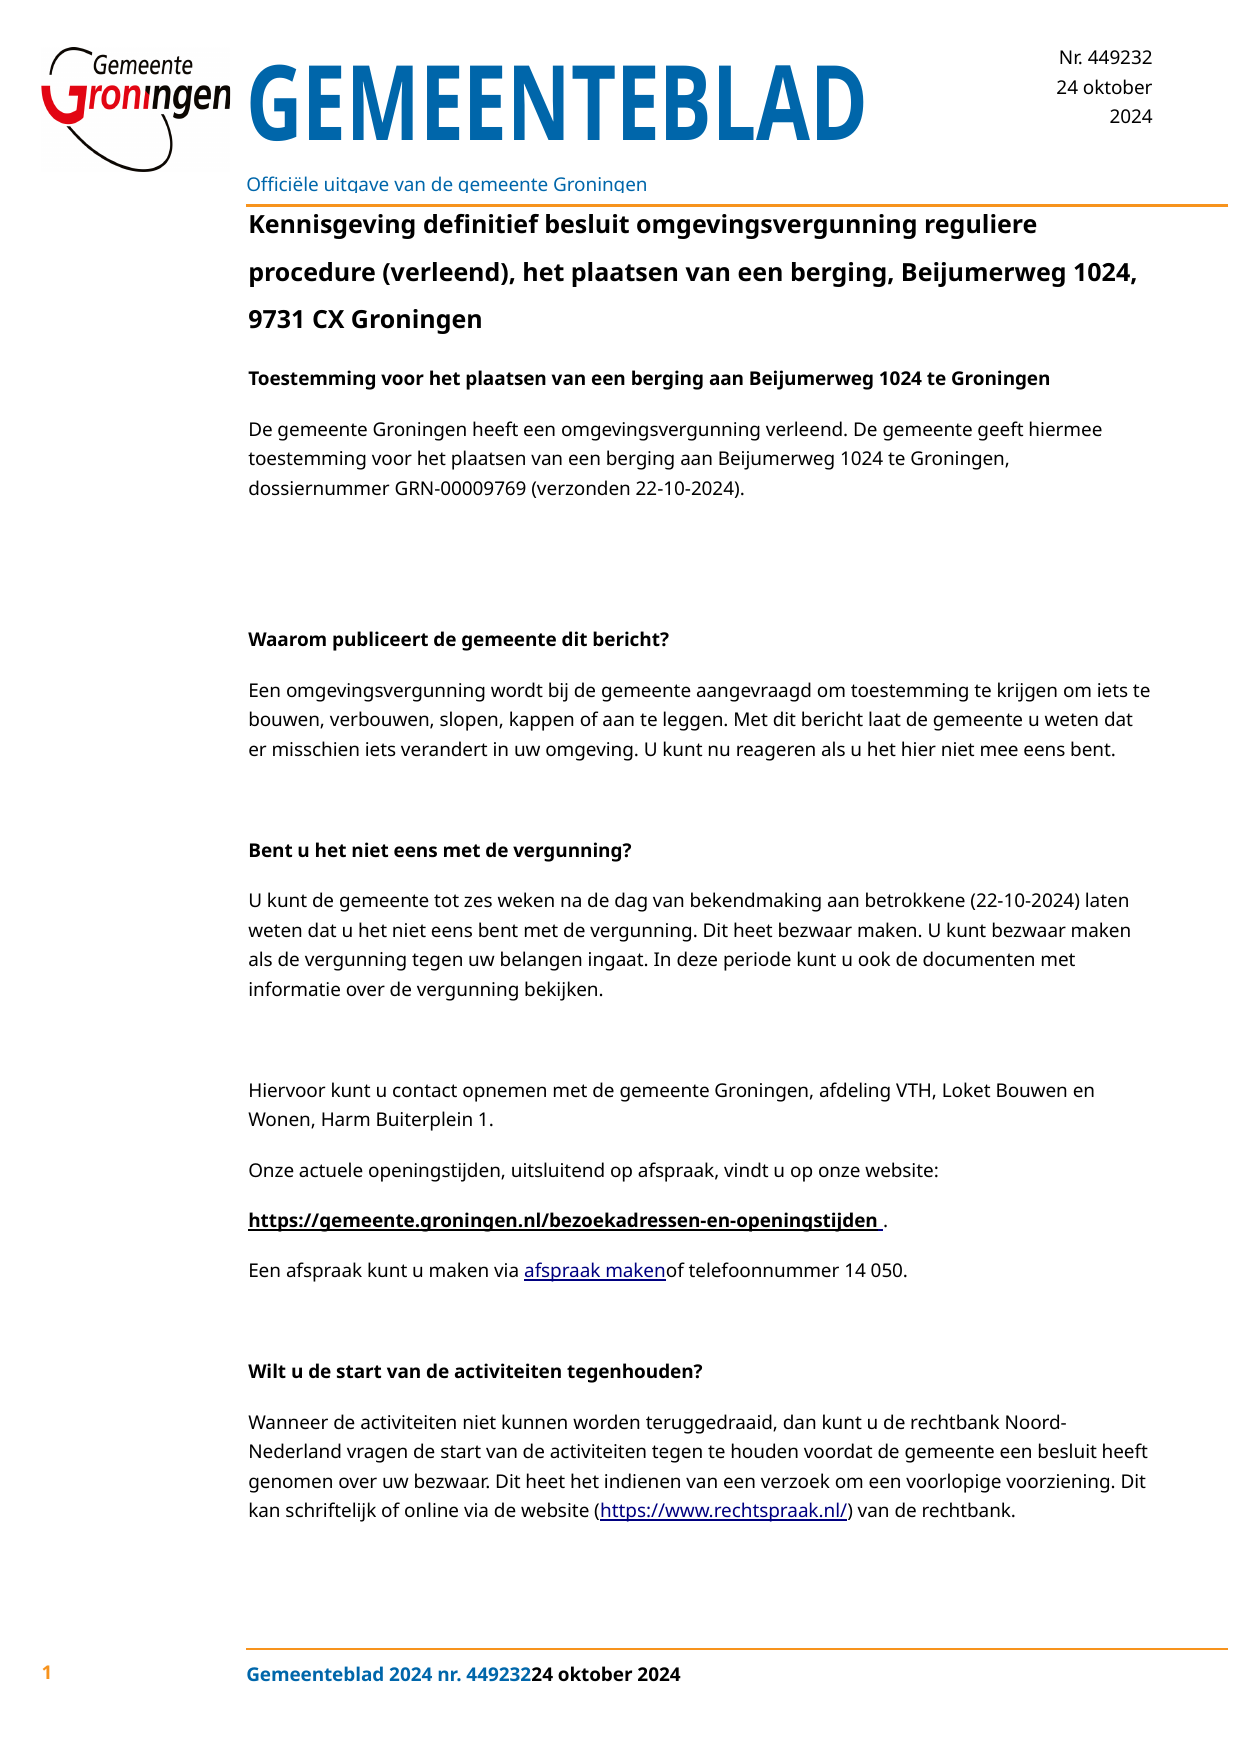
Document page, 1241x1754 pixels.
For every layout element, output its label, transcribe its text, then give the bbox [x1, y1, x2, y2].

text Bent u het niet eens met de vergunning? [248, 837, 1152, 862]
text De gemeente Groningen heeft een omgevingsvergunning verleend. De gemeente geeft hiermee toestemming voor het plaatsen van een berging aan Beijumerweg 1024 te Groningen, dossiernummer GRN-00009769 (verzonden 22-10-2024). [248, 416, 1152, 501]
text U kunt de gemeente tot zes weken na de dag van bekendmaking aan betrokkene (22-10-2024) laten weten dat u het niet eens bent met de vergunning. Dit heet bezwaar maken. U kunt bezwaar maken als de vergunning tegen uw belangen ingaat. In deze periode kunt u ook de documenten met informatie over de vergunning bekijken. [248, 887, 1152, 1002]
text Wanneer de activiteiten niet kunnen worden teruggedraaid, dan kunt u de rechtbank Noord-Nederland vragen de start van de activiteiten tegen te houden voordat de gemeente een besluit heeft genomen over uw bezwaar. Dit heet het indienen van een verzoek om een voorlopige voorziening. Dit kan schriftelijk of online via de website (https://www.rechtspraak.nl/) van de rechtbank. [248, 1409, 1152, 1523]
text Wilt u de start van de activiteiten tegenhouden? [248, 1358, 1152, 1384]
text Hiervoor kunt u contact opnemen met de gemeente Groningen, afdeling VTH, Loket Bouwen en Wonen, Harm Buiterplein 1. [248, 1077, 1152, 1132]
text Onze actuele openingstijden, uitsluitend op afspraak, vindt u op onze website: [248, 1157, 1152, 1182]
text Toestemming voor het plaatsen van een berging aan Beijumerweg 1024 te Groningen [248, 366, 1152, 391]
text Een omgevingsvergunning wordt bij de gemeente aangevraagd om toestemming te krijgen om iets te bouwen, verbouwen, slopen, kappen of aan te leggen. Met dit bericht laat de gemeente u weten dat er misschien iets verandert in uw omgeving. U kunt nu reageren als u het hier niet mee eens bent. [248, 677, 1152, 762]
text Een afspraak kunt u maken via afspraak makenof telefoonnummer 14 050. [248, 1258, 1152, 1283]
text Waarom publiceert de gemeente dit bericht? [248, 626, 1152, 652]
picture [41, 47, 231, 172]
text Kennisgeving definitief besluit omgevingsvergunning reguliere procedure (verleend), het plaatsen van een berging, Beijumerweg 1024, 9731 CX Groningen [248, 207, 1152, 336]
text https://gemeente.groningen.nl/bezoekadressen-en-openingstijden . [248, 1207, 1152, 1233]
